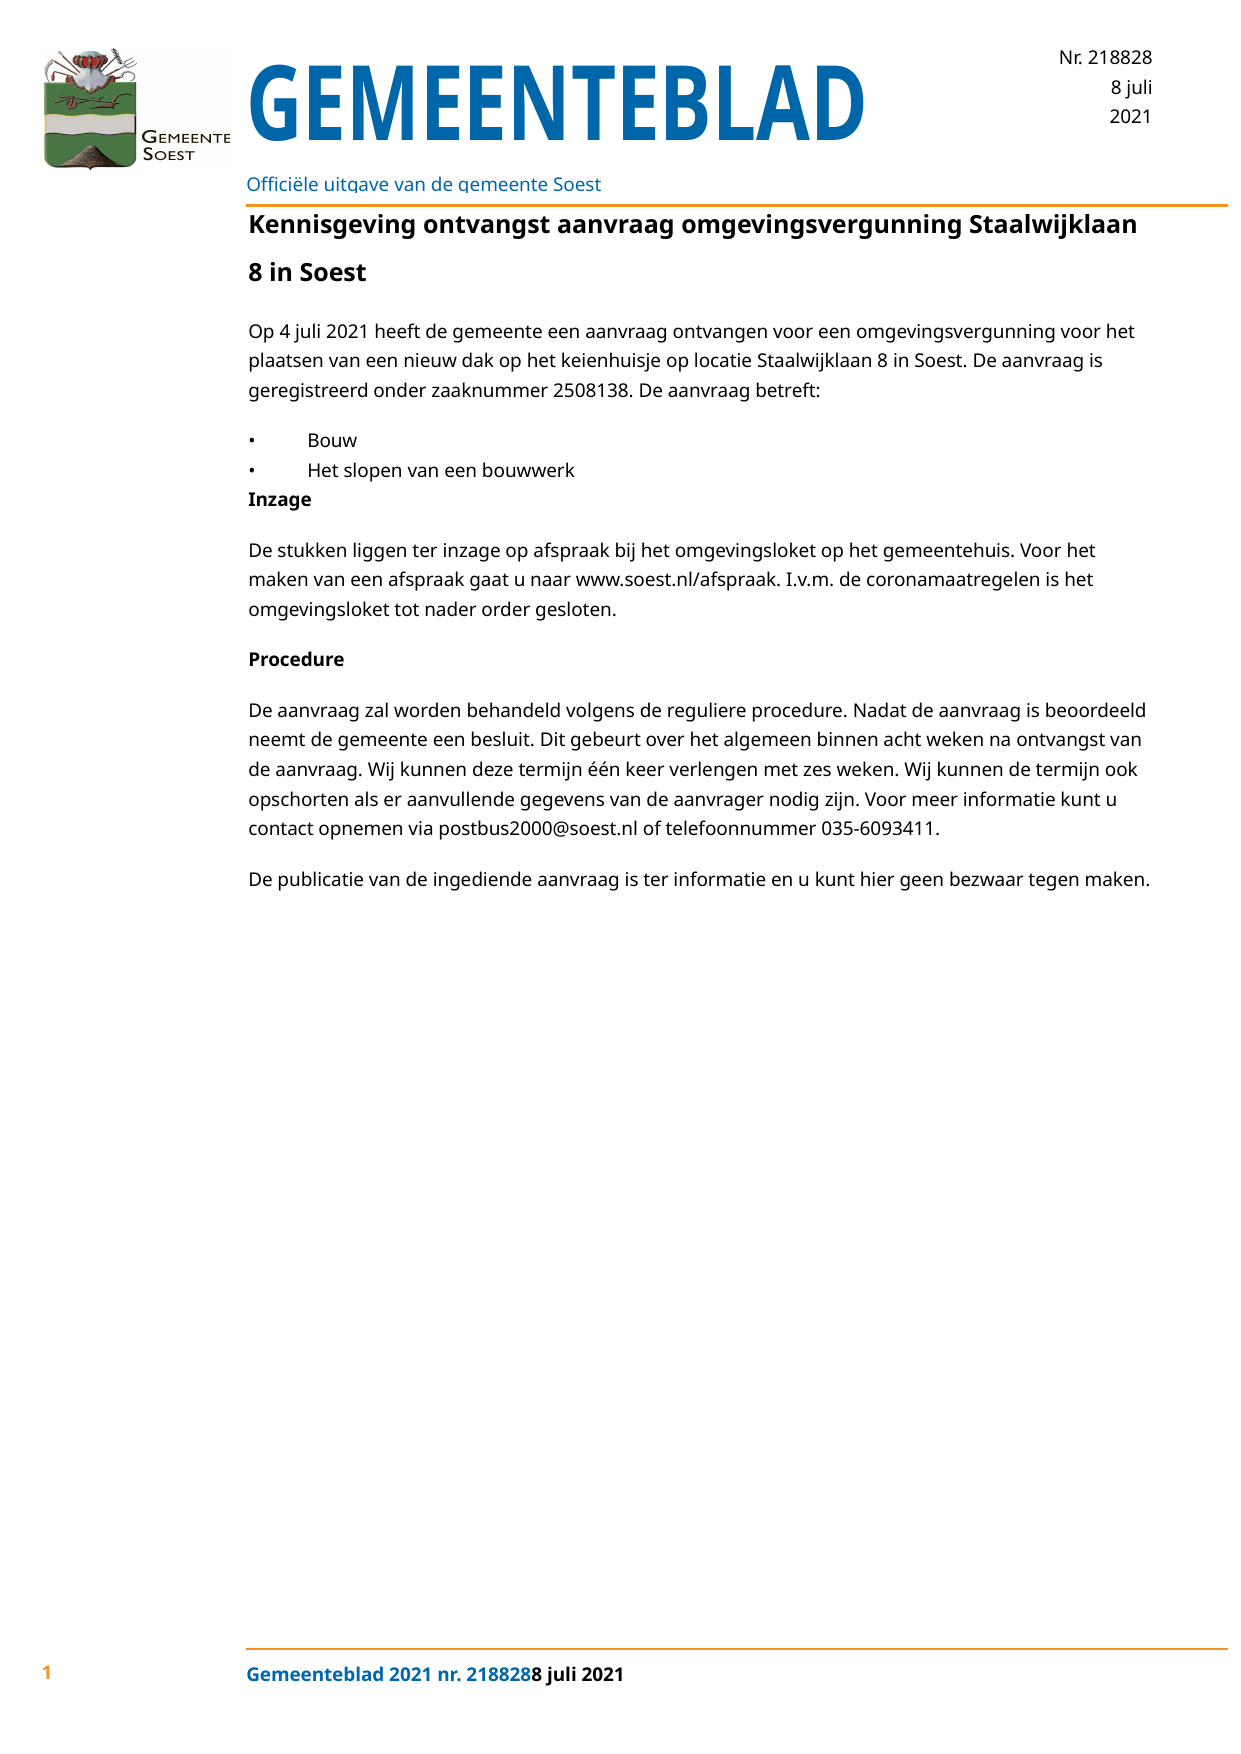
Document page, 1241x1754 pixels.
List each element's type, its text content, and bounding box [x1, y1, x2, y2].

text De aanvraag zal worden behandeld volgens de reguliere procedure. Nadat de aanvraag is beoordeeld neemt de gemeente een besluit. Dit gebeurt over het algemeen binnen acht weken na ontvangst van de aanvraag. Wij kunnen deze termijn één keer verlengen met zes weken. Wij kunnen de termijn ook opschorten als er aanvullende gegevens van de aanvrager nodig zijn. Voor meer informatie kunt u contact opnemen via postbus2000@soest.nl of telefoonnummer 035-6093411. [248, 697, 1152, 841]
text De stukken liggen ter inzage op afspraak bij het omgevingsloket op het gemeentehuis. Voor het maken van een afspraak gaat u naar www.soest.nl/afspraak. I.v.m. de coronamaatregelen is het omgevingsloket tot nader order gesloten. [248, 537, 1152, 622]
picture [41, 47, 231, 172]
text Inzage [248, 487, 1152, 512]
text Op 4 juli 2021 heeft de gemeente een aanvraag ontvangen voor een omgevingsvergunning voor het plaatsen van een nieuw dak op het keienhuisje op locatie Staalwijklaan 8 in Soest. De aanvraag is geregistreerd onder zaaknummer 2508138. De aanvraag betreft: [248, 318, 1152, 403]
list Het slopen van een bouwwerk [248, 457, 1152, 483]
text De publicatie van de ingediende aanvraag is ter informatie en u kunt hier geen bezwaar tegen maken. [248, 866, 1152, 892]
text Kennisgeving ontvangst aanvraag omgevingsvergunning Staalwijklaan 8 in Soest [248, 207, 1152, 288]
text Procedure [248, 647, 1152, 672]
list Bouw [248, 427, 1152, 453]
